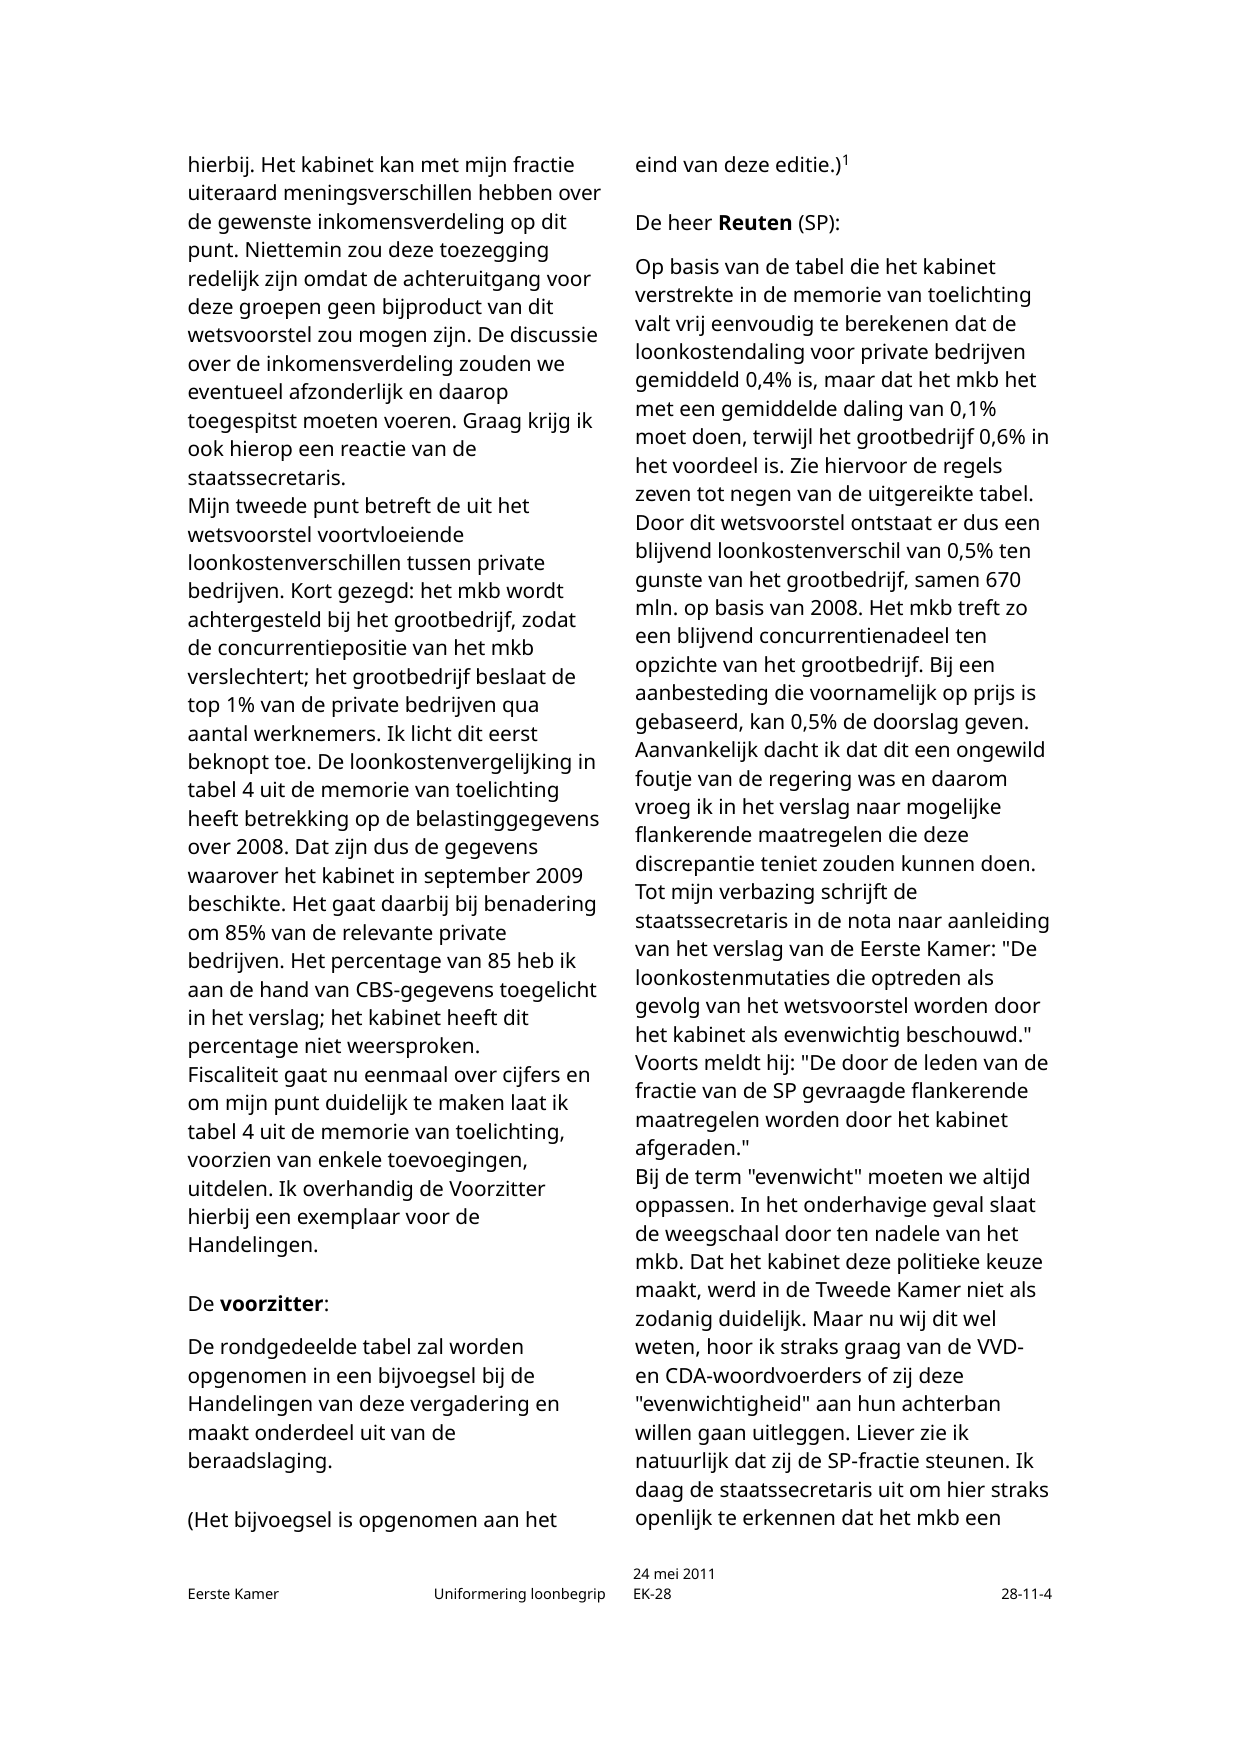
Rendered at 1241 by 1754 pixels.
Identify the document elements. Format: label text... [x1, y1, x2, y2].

text Fiscaliteit gaat nu eenmaal over cijfers en om mijn punt duidelijk te maken laat ik tabel 4 uit de memorie van toelichting, voorzien van enkele toevoegingen, uitdelen. Ik overhandig de Voorzitter hierbij een exemplaar voor de Handelingen. [187, 1060, 605, 1259]
text eind van deze editie.)1 [635, 150, 1053, 178]
text De heer Reuten (SP): [635, 208, 1053, 237]
text Mijn tweede punt betreft de uit het wetsvoorstel voortvloeiende loonkostenverschillen tussen private bedrijven. Kort gezegd: het mkb wordt achtergesteld bij het grootbedrijf, zodat de concurrentiepositie van het mkb verslechtert; het grootbedrijf beslaat de top 1% van de private bedrijven qua aantal werknemers. Ik licht dit eerst beknopt toe. De loonkostenvergelijking in tabel 4 uit de memorie van toelichting heeft betrekking op de belastinggegevens over 2008. Dat zijn dus de gegevens waarover het kabinet in september 2009 beschikte. Het gaat daarbij bij benadering om 85% van de relevante private bedrijven. Het percentage van 85 heb ik aan de hand van CBS-gegevens toegelicht in het verslag; het kabinet heeft dit percentage niet weersproken. [187, 491, 605, 1060]
text De rondgedeelde tabel zal worden opgenomen in een bijvoegsel bij de Handelingen van deze vergadering en maakt onderdeel uit van de beraadslaging. [187, 1332, 605, 1475]
text (Het bijvoegsel is opgenomen aan het [187, 1505, 605, 1533]
text Bij de term "evenwicht" moeten we altijd oppassen. In het onderhavige geval slaat de weegschaal door ten nadele van het mkb. Dat het kabinet deze politieke keuze maakt, werd in de Tweede Kamer niet als zodanig duidelijk. Maar nu wij dit wel weten, hoor ik straks graag van de VVD- en CDA-woordvoerders of zij deze "evenwichtigheid" aan hun achterban willen gaan uitleggen. Liever zie ik natuurlijk dat zij de SP-fractie steunen. Ik daag de staatssecretaris uit om hier straks openlijk te erkennen dat het mkb een [635, 1162, 1053, 1532]
text hierbij. Het kabinet kan met mijn fractie uiteraard meningsverschillen hebben over de gewenste inkomensverdeling op dit punt. Niettemin zou deze toezegging redelijk zijn omdat de achteruitgang voor deze groepen geen bijproduct van dit wetsvoorstel zou mogen zijn. De discussie over de inkomensverdeling zouden we eventueel afzonderlijk en daarop toegespitst moeten voeren. Graag krijg ik ook hierop een reactie van de staatssecretaris. [187, 150, 605, 491]
text Op basis van de tabel die het kabinet verstrekte in de memorie van toelichting valt vrij eenvoudig te berekenen dat de loonkostendaling voor private bedrijven gemiddeld 0,4% is, maar dat het mkb het met een gemiddelde daling van 0,1% moet doen, terwijl het grootbedrijf 0,6% in het voordeel is. Zie hiervoor de regels zeven tot negen van de uitgereikte tabel. Door dit wetsvoorstel ontstaat er dus een blijvend loonkostenverschil van 0,5% ten gunste van het grootbedrijf, samen 670 mln. op basis van 2008. Het mkb treft zo een blijvend concurrentienadeel ten opzichte van het grootbedrijf. Bij een aanbesteding die voornamelijk op prijs is gebaseerd, kan 0,5% de doorslag geven. [635, 252, 1053, 735]
text Aanvankelijk dacht ik dat dit een ongewild foutje van de regering was en daarom vroeg ik in het verslag naar mogelijke flankerende maatregelen die deze discrepantie teniet zouden kunnen doen. Tot mijn verbazing schrijft de staatssecretaris in de nota naar aanleiding van het verslag van de Eerste Kamer: "De loonkostenmutaties die optreden als gevolg van het wetsvoorstel worden door het kabinet als evenwichtig beschouwd." Voorts meldt hij: "De door de leden van de fractie van de SP gevraagde flankerende maatregelen worden door het kabinet afgeraden." [635, 735, 1053, 1162]
text De voorzitter: [187, 1289, 605, 1317]
